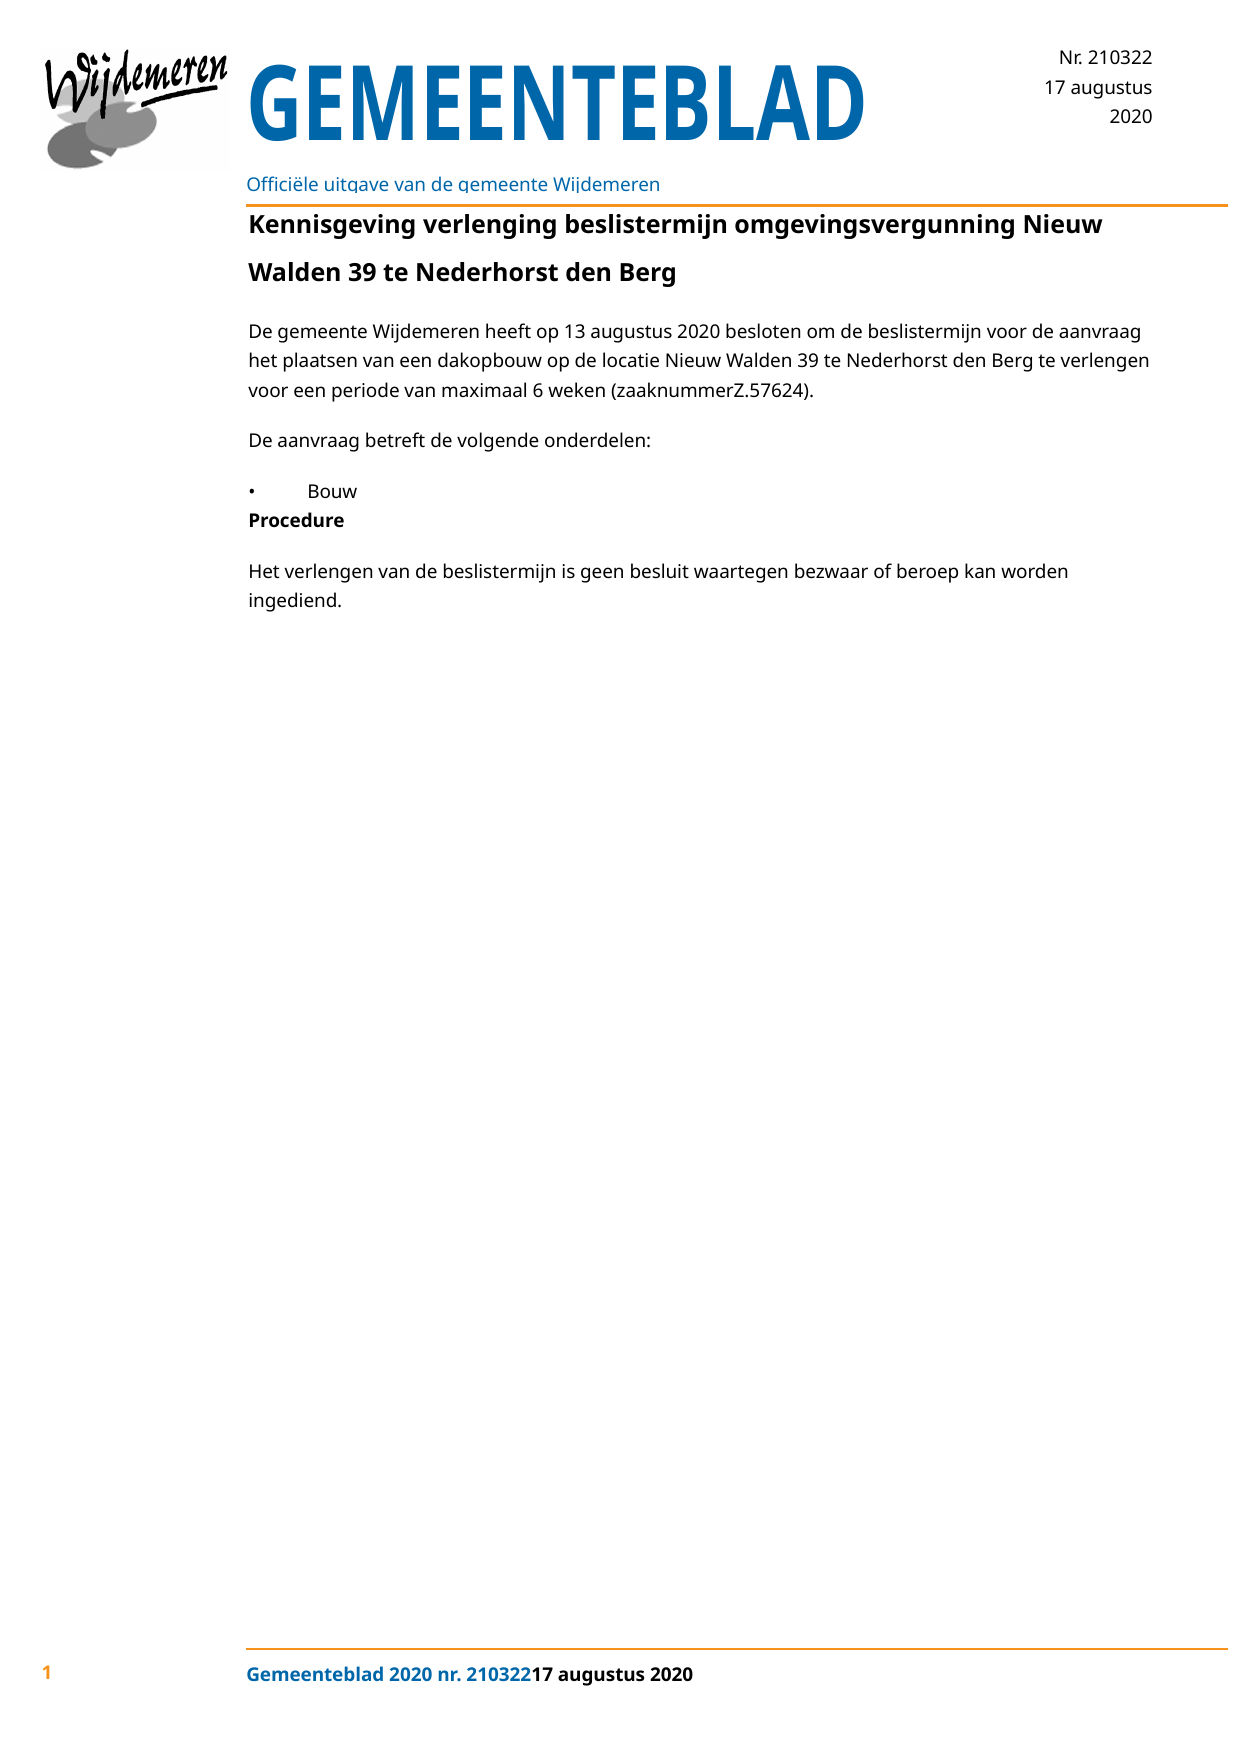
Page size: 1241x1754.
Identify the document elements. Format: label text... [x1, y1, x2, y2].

text Het verlengen van de beslistermijn is geen besluit waartegen bezwaar of beroep kan worden ingediend. [248, 558, 1152, 613]
text Procedure [248, 507, 1152, 533]
picture [41, 47, 231, 172]
list Bouw [248, 478, 1152, 504]
text De aanvraag betreft de volgende onderdelen: [248, 427, 1152, 453]
text Kennisgeving verlenging beslistermijn omgevingsvergunning Nieuw Walden 39 te Nederhorst den Berg [248, 207, 1152, 288]
text De gemeente Wijdemeren heeft op 13 augustus 2020 besloten om de beslistermijn voor de aanvraag het plaatsen van een dakopbouw op de locatie Nieuw Walden 39 te Nederhorst den Berg te verlengen voor een periode van maximaal 6 weken (zaaknummerZ.57624). [248, 318, 1152, 403]
